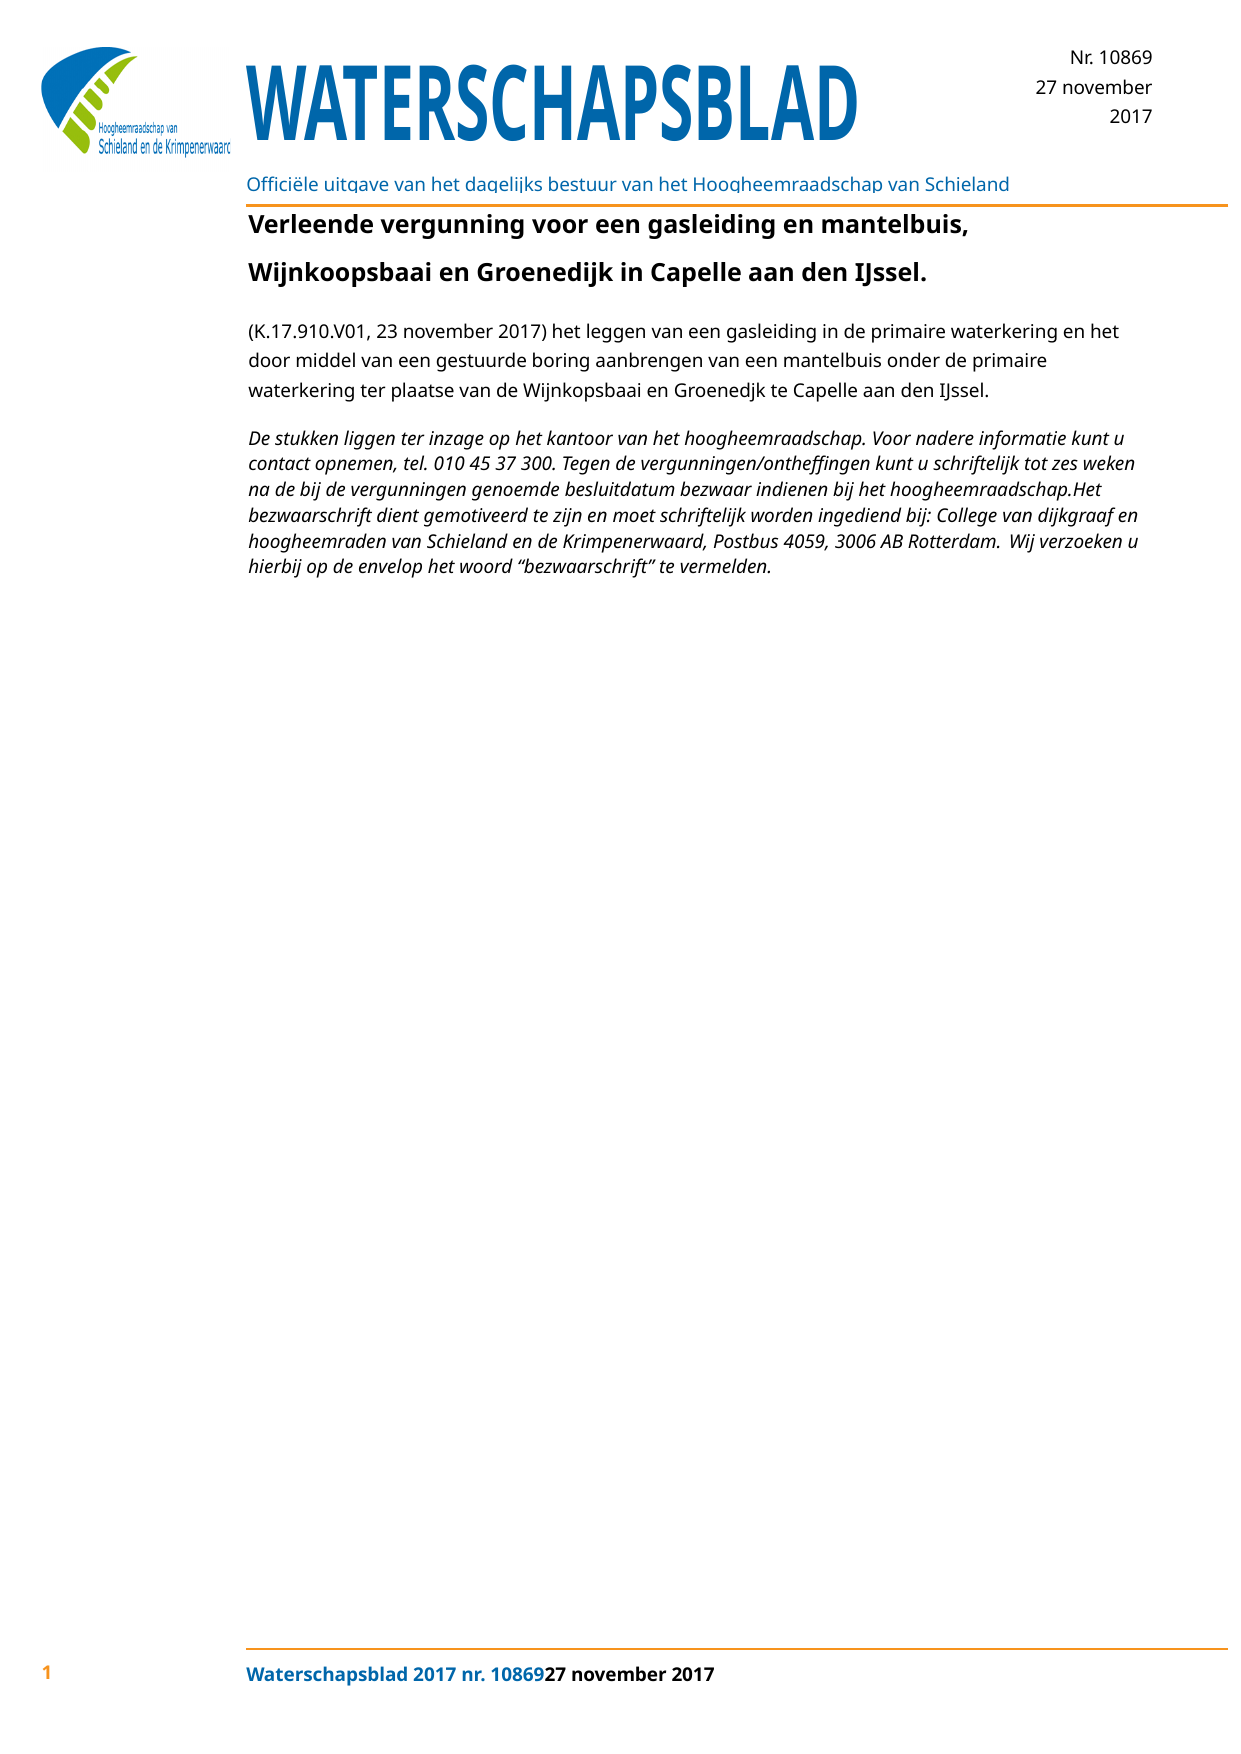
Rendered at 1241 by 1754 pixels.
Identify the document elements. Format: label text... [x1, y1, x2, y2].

text Verleende vergunning voor een gasleiding en mantelbuis, Wijnkoopsbaai en Groenedijk in Capelle aan den IJssel. [248, 207, 1152, 288]
text (K.17.910.V01, 23 november 2017) het leggen van een gasleiding in de primaire waterkering en het door middel van een gestuurde boring aanbrengen van een mantelbuis onder de primaire waterkering ter plaatse van de Wijnkopsbaai en Groenedjk te Capelle aan den IJssel. [248, 318, 1152, 403]
picture [41, 47, 231, 172]
text De stukken liggen ter inzage op het kantoor van het hoogheemraadschap. Voor nadere informatie kunt u contact opnemen, tel. 010 45 37 300. Tegen de vergunningen/ontheffingen kunt u schriftelijk tot zes weken na de bij de vergunningen genoemde besluitdatum bezwaar indienen bij het hoogheemraadschap.Het bezwaarschrift dient gemotiveerd te zijn en moet schriftelijk worden ingediend bij: College van dijkgraaf en hoogheemraden van Schieland en de Krimpenerwaard, Postbus 4059, 3006 AB Rotterdam. Wij verzoeken u hierbij op de envelop het woord “bezwaarschrift” te vermelden. [248, 425, 1152, 579]
